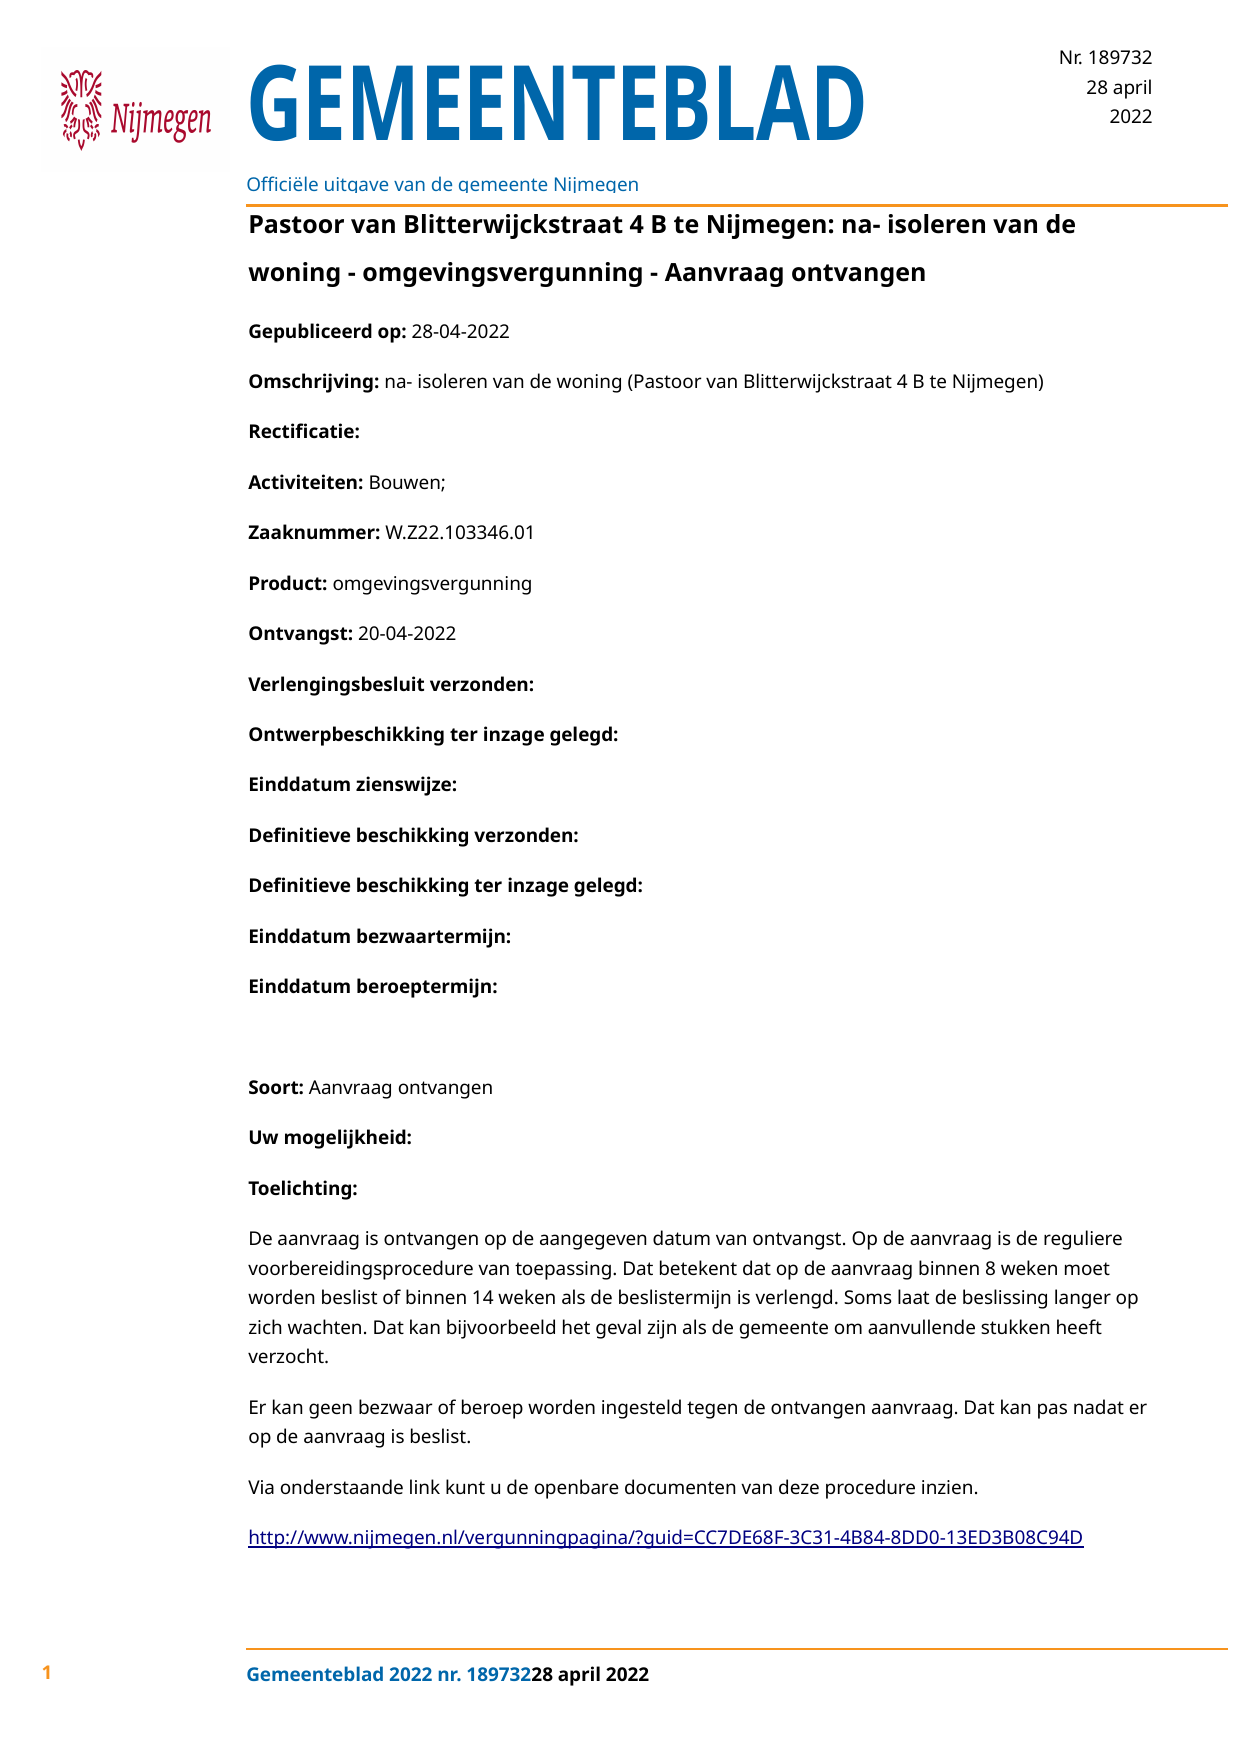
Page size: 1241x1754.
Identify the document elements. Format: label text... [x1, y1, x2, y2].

text Ontvangst: 20-04-2022 [248, 620, 1152, 646]
text http://www.nijmegen.nl/vergunningpagina/?guid=CC7DE68F-3C31-4B84-8DD0-13ED3B08C94D [248, 1524, 1152, 1550]
text Pastoor van Blitterwijckstraat 4 B te Nijmegen: na- isoleren van de woning - omgevingsvergunning - Aanvraag ontvangen [248, 207, 1152, 288]
text Uw mogelijkheid: [248, 1124, 1152, 1150]
text Definitieve beschikking ter inzage gelegd: [248, 872, 1152, 898]
text Einddatum bezwaartermijn: [248, 923, 1152, 949]
text Einddatum beroeptermijn: [248, 973, 1152, 999]
text Er kan geen bezwaar of beroep worden ingesteld tegen de ontvangen aanvraag. Dat kan pas nadat er op de aanvraag is beslist. [248, 1394, 1152, 1449]
text Toelichting: [248, 1175, 1152, 1201]
text Omschrijving: na- isoleren van de woning (Pastoor van Blitterwijckstraat 4 B te Nijmegen) [248, 368, 1152, 394]
text Product: omgevingsvergunning [248, 570, 1152, 596]
text Activiteiten: Bouwen; [248, 469, 1152, 495]
text Zaaknummer: W.Z22.103346.01 [248, 519, 1152, 545]
text Verlengingsbesluit verzonden: [248, 671, 1152, 697]
text Ontwerpbeschikking ter inzage gelegd: [248, 721, 1152, 747]
text Einddatum zienswijze: [248, 772, 1152, 797]
text De aanvraag is ontvangen op de aangegeven datum van ontvangst. Op de aanvraag is de reguliere voorbereidingsprocedure van toepassing. Dat betekent dat op de aanvraag binnen 8 weken moet worden beslist of binnen 14 weken als de beslistermijn is verlengd. Soms laat de beslissing langer op zich wachten. Dat kan bijvoorbeeld het geval zijn als de gemeente om aanvullende stukken heeft verzocht. [248, 1225, 1152, 1369]
text Definitieve beschikking verzonden: [248, 822, 1152, 848]
text Gepubliceerd op: 28-04-2022 [248, 318, 1152, 344]
picture [41, 47, 231, 172]
text Rectificatie: [248, 419, 1152, 444]
text Soort: Aanvraag ontvangen [248, 1074, 1152, 1100]
text Via onderstaande link kunt u de openbare documenten van deze procedure inzien. [248, 1474, 1152, 1500]
